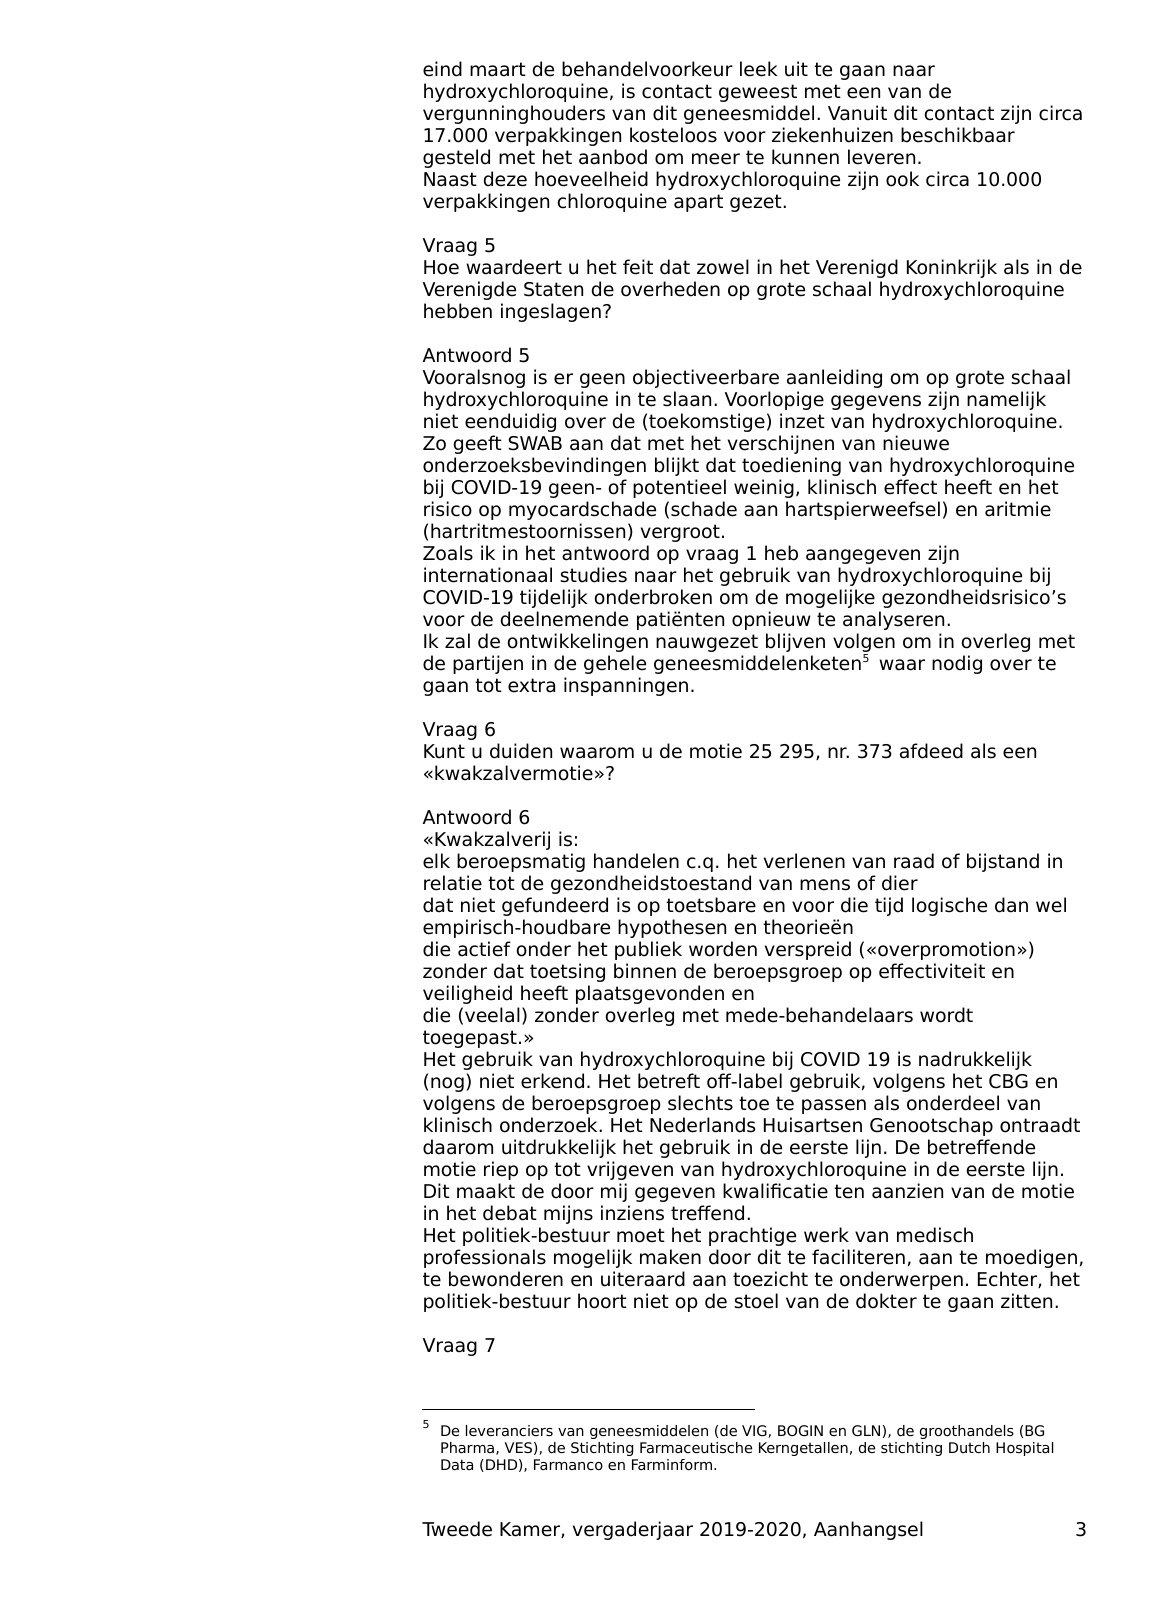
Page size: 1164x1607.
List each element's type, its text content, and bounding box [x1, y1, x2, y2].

text Antwoord 6 [422, 807, 1087, 829]
text Vraag 5 [422, 235, 1087, 257]
text eind maart de behandelvoorkeur leek uit te gaan naar hydroxychloroquine, is contact geweest met een van de vergunninghouders van dit geneesmiddel. Vanuit dit contact zijn circa 17.000 verpakkingen kosteloos voor ziekenhuizen beschikbaar gesteld met het aanbod om meer te kunnen leveren. [422, 59, 1087, 169]
text Naast deze hoeveelheid hydroxychloroquine zijn ook circa 10.000 verpakkingen chloroquine apart gezet. [422, 169, 1087, 213]
text Ik zal de ontwikkelingen nauwgezet blijven volgen om in overleg met de partijen in de gehele geneesmiddelenketen waar nodig over te gaan tot extra inspanningen. [422, 631, 1087, 697]
text Het politiek-bestuur moet het prachtige werk van medisch professionals mogelijk maken door dit te faciliteren, aan te moedigen, te bewonderen en uiteraard aan toezicht te onderwerpen. Echter, het politiek-bestuur hoort niet op de stoel van de dokter te gaan zitten. [422, 1225, 1087, 1313]
text Vraag 6 [422, 719, 1087, 741]
text Zoals ik in het antwoord op vraag 1 heb aangegeven zijn internationaal studies naar het gebruik van hydroxychloroquine bij COVID-19 tijdelijk onderbroken om de mogelijke gezondheidsrisico’s voor de deelnemende patiënten opnieuw te analyseren. [422, 543, 1087, 631]
text die actief onder het publiek worden verspreid («overpromotion») [422, 939, 1087, 961]
text zonder dat toetsing binnen de beroepsgroep op effectiviteit en veiligheid heeft plaatsgevonden en [422, 961, 1087, 1005]
text Hoe waardeert u het feit dat zowel in het Verenigd Koninkrijk als in de Verenigde Staten de overheden op grote schaal hydroxychloroquine hebben ingeslagen? [422, 257, 1087, 323]
text dat niet gefundeerd is op toetsbare en voor die tijd logische dan wel empirisch-houdbare hypothesen en theorieën [422, 895, 1087, 939]
text Vraag 7 [422, 1335, 1087, 1357]
text Vooralsnog is er geen objectiveerbare aanleiding om op grote schaal hydroxychloroquine in te slaan. Voorlopige gegevens zijn namelijk niet eenduidig over de (toekomstige) inzet van hydroxychloroquine. Zo geeft SWAB aan dat met het verschijnen van nieuwe onderzoeksbevindingen blijkt dat toediening van hydroxychloroquine bij COVID-19 geen- of potentieel weinig, klinisch effect heeft en het risico op myocardschade (schade aan hartspierweefsel) en aritmie (hartritmestoornissen) vergroot. [422, 367, 1087, 543]
text Antwoord 5 [422, 345, 1087, 367]
text De leveranciers van geneesmiddelen (de VIG, BOGIN en GLN), de groothandels (BG Pharma, VES), de Stichting Farmaceutische Kerngetallen, de stichting Dutch Hospital Data (DHD), Farmanco en Farminform. [422, 1418, 1087, 1474]
text Het gebruik van hydroxychloroquine bij COVID 19 is nadrukkelijk (nog) niet erkend. Het betreft off-label gebruik, volgens het CBG en volgens de beroepsgroep slechts toe te passen als onderdeel van klinisch onderzoek. Het Nederlands Huisartsen Genootschap ontraadt daarom uitdrukkelijk het gebruik in de eerste lijn. De betreffende motie riep op tot vrijgeven van hydroxychloroquine in de eerste lijn. Dit maakt de door mij gegeven kwalificatie ten aanzien van de motie in het debat mijns inziens treffend. [422, 1049, 1087, 1225]
text die (veelal) zonder overleg met mede-behandelaars wordt toegepast.» [422, 1005, 1087, 1049]
text elk beroepsmatig handelen c.q. het verlenen van raad of bijstand in relatie tot de gezondheidstoestand van mens of dier [422, 851, 1087, 895]
text Kunt u duiden waarom u de motie 25 295, nr. 373 afdeed als een «kwakzalvermotie»? [422, 741, 1087, 785]
text «Kwakzalverij is: [422, 829, 1087, 851]
